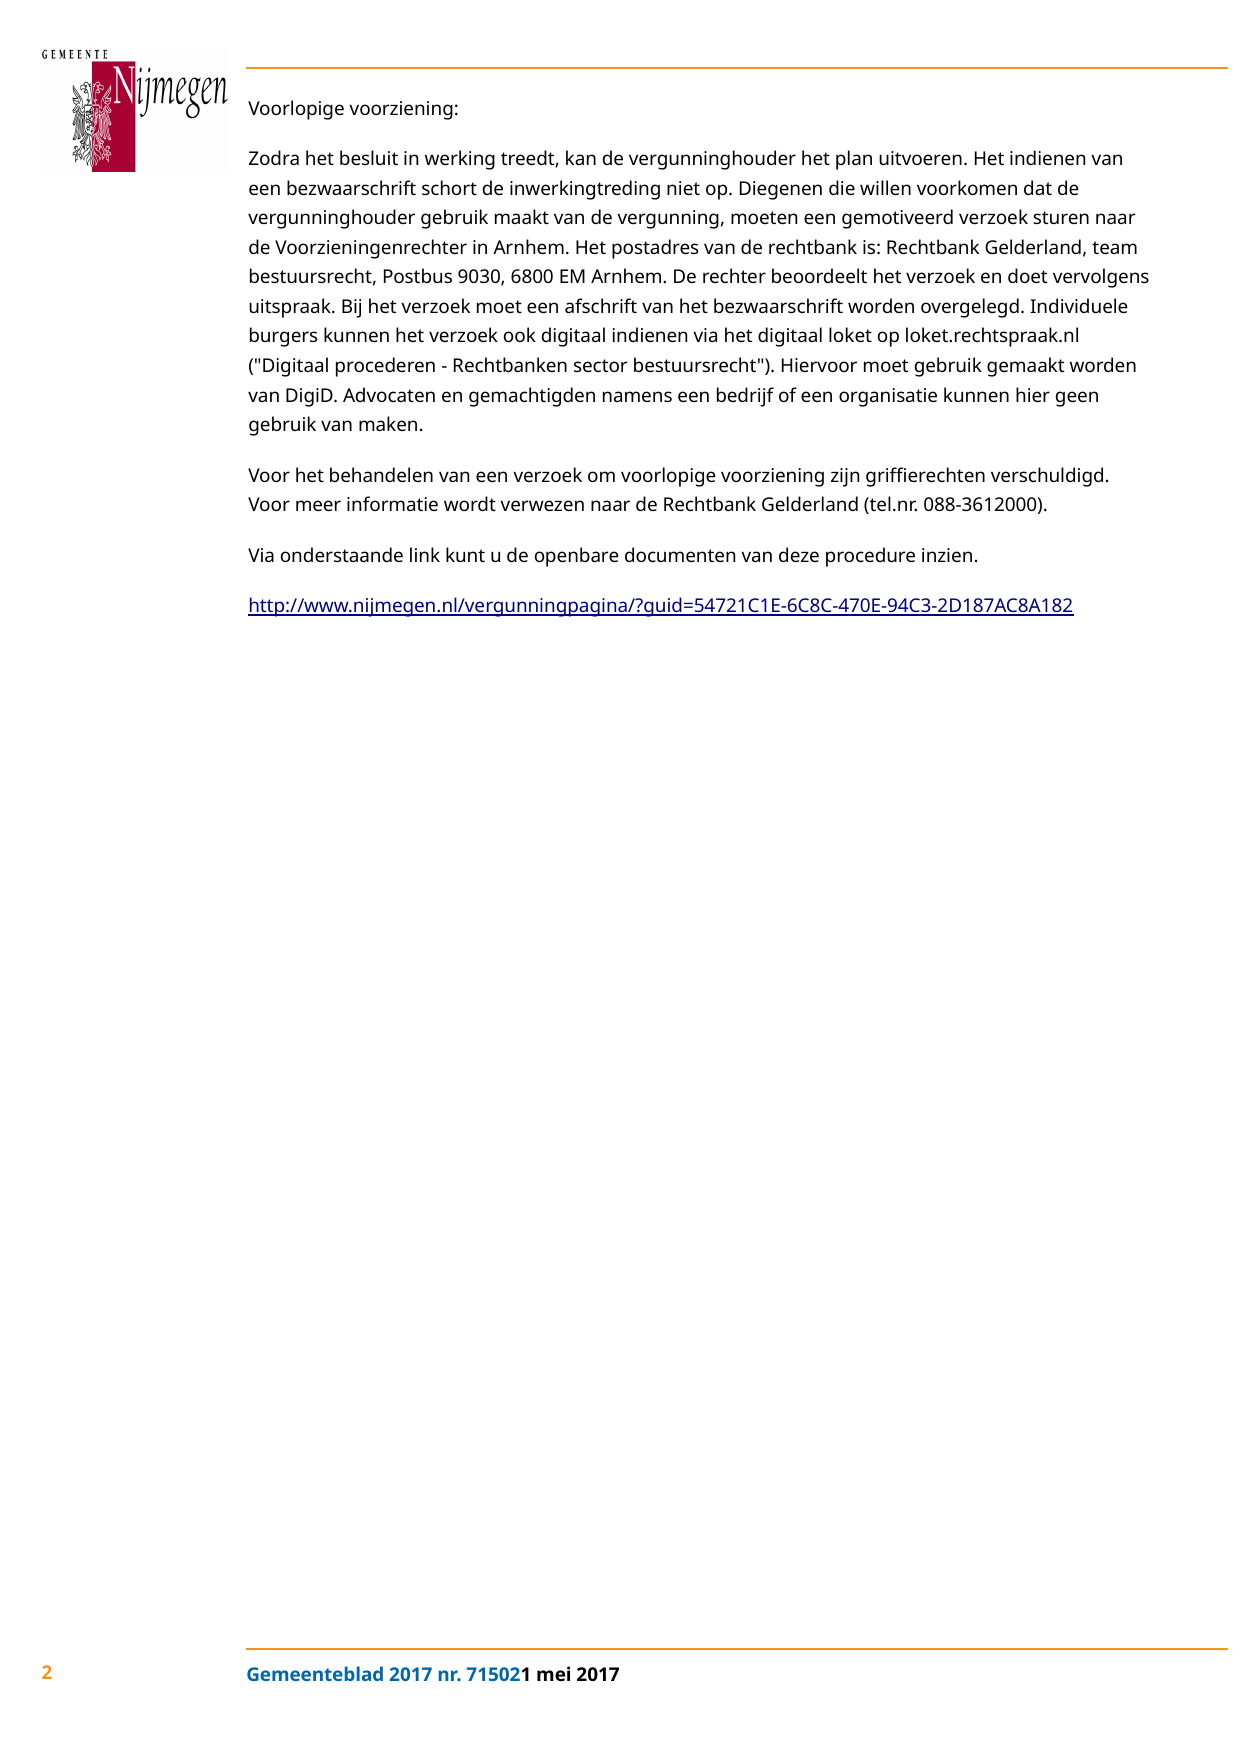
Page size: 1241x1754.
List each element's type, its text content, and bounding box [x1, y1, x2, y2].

picture [41, 47, 231, 172]
text http://www.nijmegen.nl/vergunningpagina/?guid=54721C1E-6C8C-470E-94C3-2D187AC8A182 [248, 592, 1152, 618]
text Via onderstaande link kunt u de openbare documenten van deze procedure inzien. [248, 542, 1152, 568]
text Voorlopige voorziening: [248, 95, 1152, 121]
text Voor het behandelen van een verzoek om voorlopige voorziening zijn griffierechten verschuldigd. Voor meer informatie wordt verwezen naar de Rechtbank Gelderland (tel.nr. 088-3612000). [248, 462, 1152, 517]
text Zodra het besluit in werking treedt, kan de vergunninghouder het plan uitvoeren. Het indienen van een bezwaarschrift schort de inwerkingtreding niet op. Diegenen die willen voorkomen dat de vergunninghouder gebruik maakt van de vergunning, moeten een gemotiveerd verzoek sturen naar de Voorzieningenrechter in Arnhem. Het postadres van de rechtbank is: Rechtbank Gelderland, team bestuursrecht, Postbus 9030, 6800 EM Arnhem. De rechter beoordeelt het verzoek en doet vervolgens uitspraak. Bij het verzoek moet een afschrift van het bezwaarschrift worden overgelegd. Individuele burgers kunnen het verzoek ook digitaal indienen via het digitaal loket op loket.rechtspraak.nl ("Digitaal procederen - Rechtbanken sector bestuursrecht"). Hiervoor moet gebruik gemaakt worden van DigiD. Advocaten en gemachtigden namens een bedrijf of een organisatie kunnen hier geen gebruik van maken. [248, 145, 1152, 437]
